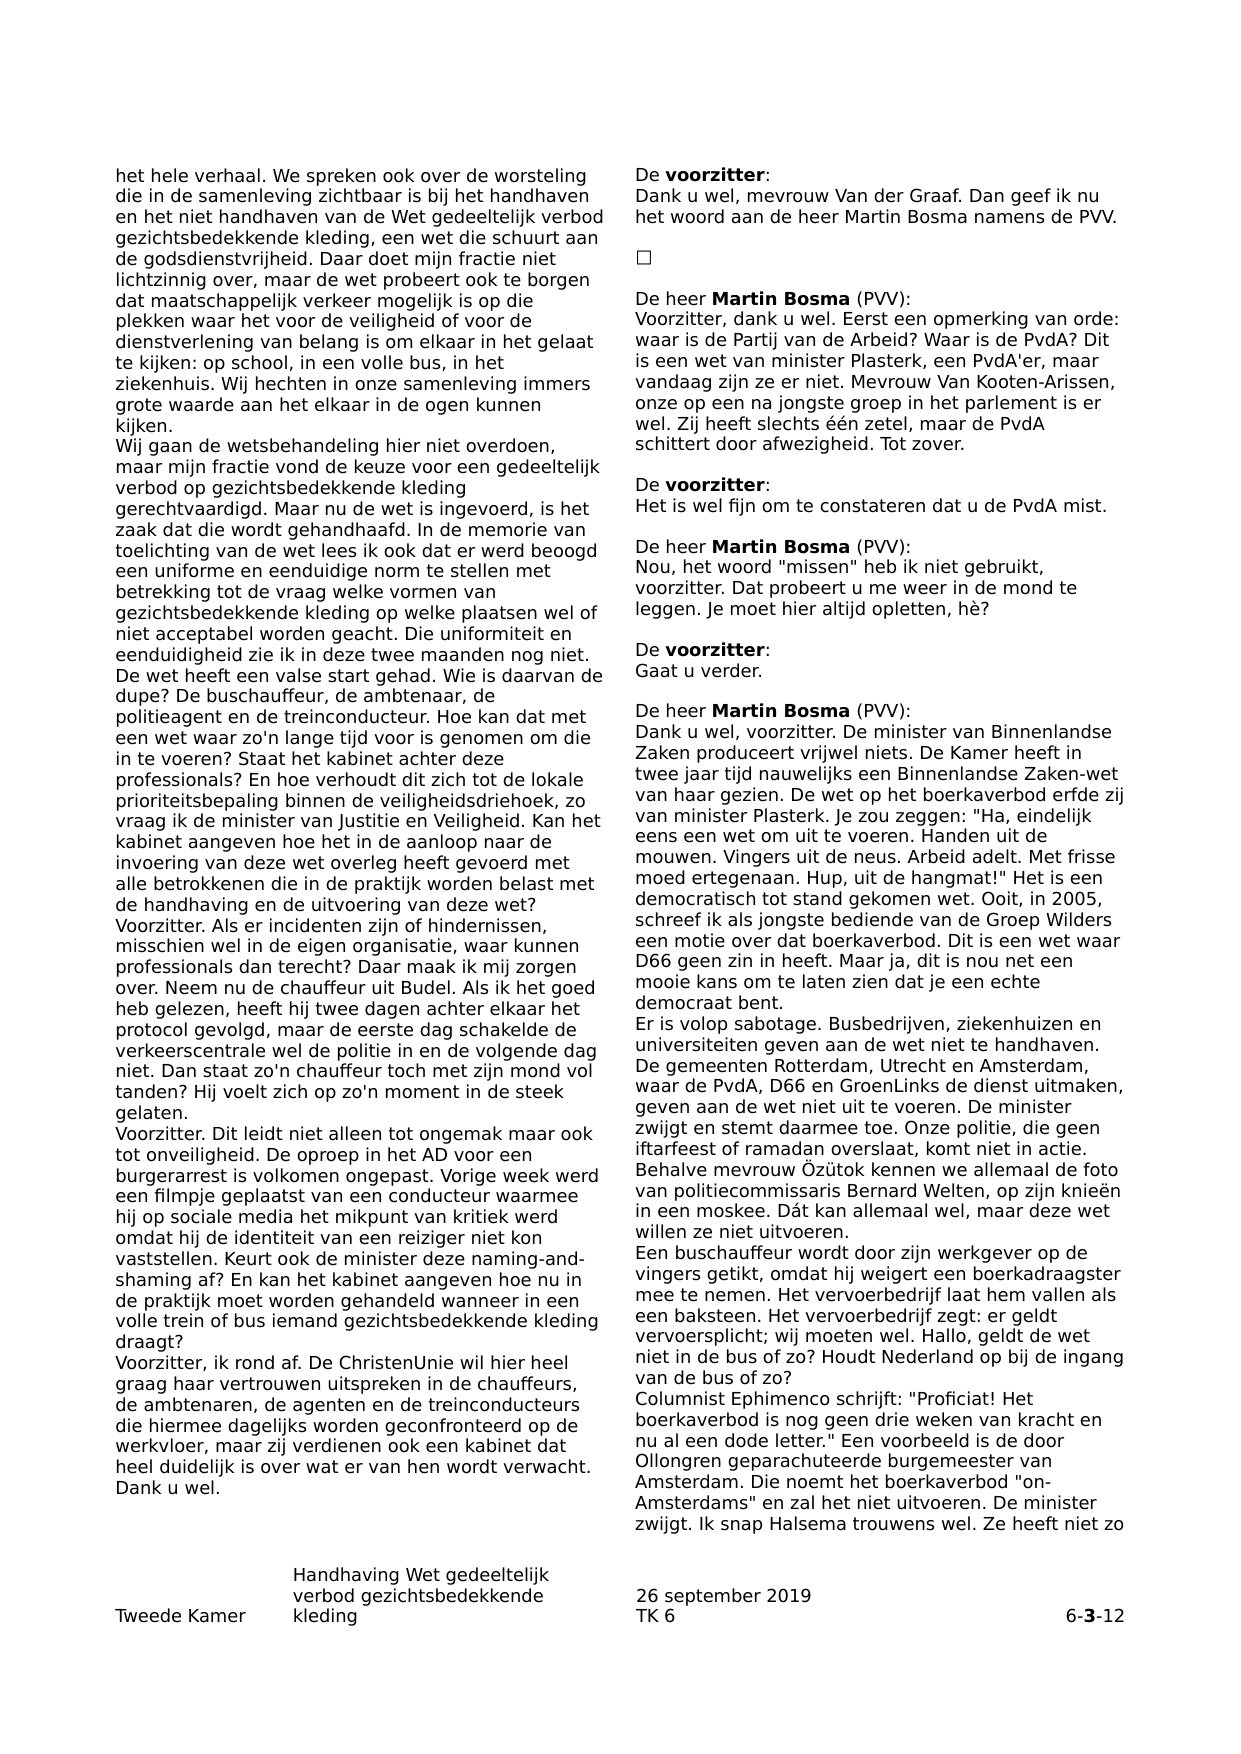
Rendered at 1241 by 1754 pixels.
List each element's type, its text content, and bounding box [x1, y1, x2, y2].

text Wij gaan de wetsbehandeling hier niet overdoen, maar mijn fractie vond de keuze voor een gedeeltelijk verbod op gezichtsbedekkende kleding gerechtvaardigd. Maar nu de wet is ingevoerd, is het zaak dat die wordt gehandhaafd. In de memorie van toelichting van de wet lees ik ook dat er werd beoogd een uniforme en eenduidige norm te stellen met betrekking tot de vraag welke vormen van gezichtsbedekkende kleding op welke plaatsen wel of niet acceptabel worden geacht. Die uniformiteit en eenduidigheid zie ik in deze twee maanden nog niet. De wet heeft een valse start gehad. Wie is daarvan de dupe? De buschauffeur, de ambtenaar, de politieagent en de treinconducteur. Hoe kan dat met een wet waar zo'n lange tijd voor is genomen om die in te voeren? Staat het kabinet achter deze professionals? En hoe verhoudt dit zich tot de lokale prioriteitsbepaling binnen de veiligheidsdriehoek, zo vraag ik de minister van Justitie en Veiligheid. Kan het kabinet aangeven hoe het in de aanloop naar de invoering van deze wet overleg heeft gevoerd met alle betrokkenen die in de praktijk worden belast met de handhaving en de uitvoering van deze wet? [115, 436, 605, 915]
text De voorzitter: [635, 640, 1125, 661]
text Voorzitter, dank u wel. Eerst een opmerking van orde: waar is de Partij van de Arbeid? Waar is de PvdA? Dit is een wet van minister Plasterk, een PvdA'er, maar vandaag zijn ze er niet. Mevrouw Van Kooten-Arissen, onze op een na jongste groep in het parlement is er wel. Zij heeft slechts één zetel, maar de PvdA schittert door afwezigheid. Tot zover. [635, 309, 1125, 455]
text De heer Martin Bosma (PVV): [635, 701, 1125, 722]
text De heer Martin Bosma (PVV): [635, 288, 1125, 309]
text Columnist Ephimenco schrijft: "Proficiat! Het boerkaverbod is nog geen drie weken van kracht en nu al een dode letter." Een voorbeeld is de door Ollongren geparachuteerde burgemeester van Amsterdam. Die noemt het boerkaverbod "on-Amsterdams" en zal het niet uitvoeren. De minister zwijgt. Ik snap Halsema trouwens wel. Ze heeft niet zo [635, 1389, 1125, 1534]
text De voorzitter: [635, 165, 1125, 186]
text ⬜ [635, 248, 1125, 268]
text het hele verhaal. We spreken ook over de worsteling die in de samenleving zichtbaar is bij het handhaven en het niet handhaven van de Wet gedeeltelijk verbod gezichtsbedekkende kleding, een wet die schuurt aan de godsdienstvrijheid. Daar doet mijn fractie niet lichtzinnig over, maar de wet probeert ook te borgen dat maatschappelijk verkeer mogelijk is op die plekken waar het voor de veiligheid of voor de dienstverlening van belang is om elkaar in het gelaat te kijken: op school, in een volle bus, in het ziekenhuis. Wij hechten in onze samenleving immers grote waarde aan het elkaar in de ogen kunnen kijken. [115, 165, 605, 436]
text Voorzitter. Als er incidenten zijn of hindernissen, misschien wel in de eigen organisatie, waar kunnen professionals dan terecht? Daar maak ik mij zorgen over. Neem nu de chauffeur uit Budel. Als ik het goed heb gelezen, heeft hij twee dagen achter elkaar het protocol gevolgd, maar de eerste dag schakelde de verkeerscentrale wel de politie in en de volgende dag niet. Dan staat zo'n chauffeur toch met zijn mond vol tanden? Hij voelt zich op zo'n moment in de steek gelaten. [115, 915, 605, 1124]
text De heer Martin Bosma (PVV): [635, 537, 1125, 557]
text Er is volop sabotage. Busbedrijven, ziekenhuizen en universiteiten geven aan de wet niet te handhaven. De gemeenten Rotterdam, Utrecht en Amsterdam, waar de PvdA, D66 en GroenLinks de dienst uitmaken, geven aan de wet niet uit te voeren. De minister zwijgt en stemt daarmee toe. Onze politie, die geen iftarfeest of ramadan overslaat, komt niet in actie. Behalve mevrouw Özütok kennen we allemaal de foto van politiecommissaris Bernard Welten, op zijn knieën in een moskee. Dát kan allemaal wel, maar deze wet willen ze niet uitvoeren. [635, 1014, 1125, 1243]
text Voorzitter. Dit leidt niet alleen tot ongemak maar ook tot onveiligheid. De oproep in het AD voor een burgerarrest is volkomen ongepast. Vorige week werd een filmpje geplaatst van een conducteur waarmee hij op sociale media het mikpunt van kritiek werd omdat hij de identiteit van een reiziger niet kon vaststellen. Keurt ook de minister deze naming-and-shaming af? En kan het kabinet aangeven hoe nu in de praktijk moet worden gehandeld wanneer in een volle trein of bus iemand gezichtsbedekkende kleding draagt? [115, 1124, 605, 1353]
text Voorzitter, ik rond af. De ChristenUnie wil hier heel graag haar vertrouwen uitspreken in de chauffeurs, de ambtenaren, de agenten en de treinconducteurs die hiermee dagelijks worden geconfronteerd op de werkvloer, maar zij verdienen ook een kabinet dat heel duidelijk is over wat er van hen wordt verwacht. [115, 1353, 605, 1478]
text De voorzitter: [635, 475, 1125, 496]
text Dank u wel. [115, 1478, 605, 1499]
text Dank u wel, voorzitter. De minister van Binnenlandse Zaken produceert vrijwel niets. De Kamer heeft in twee jaar tijd nauwelijks een Binnenlandse Zaken-wet van haar gezien. De wet op het boerkaverbod erfde zij van minister Plasterk. Je zou zeggen: "Ha, eindelijk eens een wet om uit te voeren. Handen uit de mouwen. Vingers uit de neus. Arbeid adelt. Met frisse moed ertegenaan. Hup, uit de hangmat!" Het is een democratisch tot stand gekomen wet. Ooit, in 2005, schreef ik als jongste bediende van de Groep Wilders een motie over dat boerkaverbod. Dit is een wet waar D66 geen zin in heeft. Maar ja, dit is nou net een mooie kans om te laten zien dat je een echte democraat bent. [635, 722, 1125, 1014]
text Het is wel fijn om te constateren dat u de PvdA mist. [635, 496, 1125, 517]
text Een buschauffeur wordt door zijn werkgever op de vingers getikt, omdat hij weigert een boerkadraagster mee te nemen. Het vervoerbedrijf laat hem vallen als een baksteen. Het vervoerbedrijf zegt: er geldt vervoersplicht; wij moeten wel. Hallo, geldt de wet niet in de bus of zo? Houdt Nederland op bij de ingang van de bus of zo? [635, 1243, 1125, 1389]
text Dank u wel, mevrouw Van der Graaf. Dan geef ik nu het woord aan de heer Martin Bosma namens de PVV. [635, 186, 1125, 228]
text Nou, het woord "missen" heb ik niet gebruikt, voorzitter. Dat probeert u me weer in de mond te leggen. Je moet hier altijd opletten, hè? [635, 557, 1125, 620]
text Gaat u verder. [635, 661, 1125, 681]
